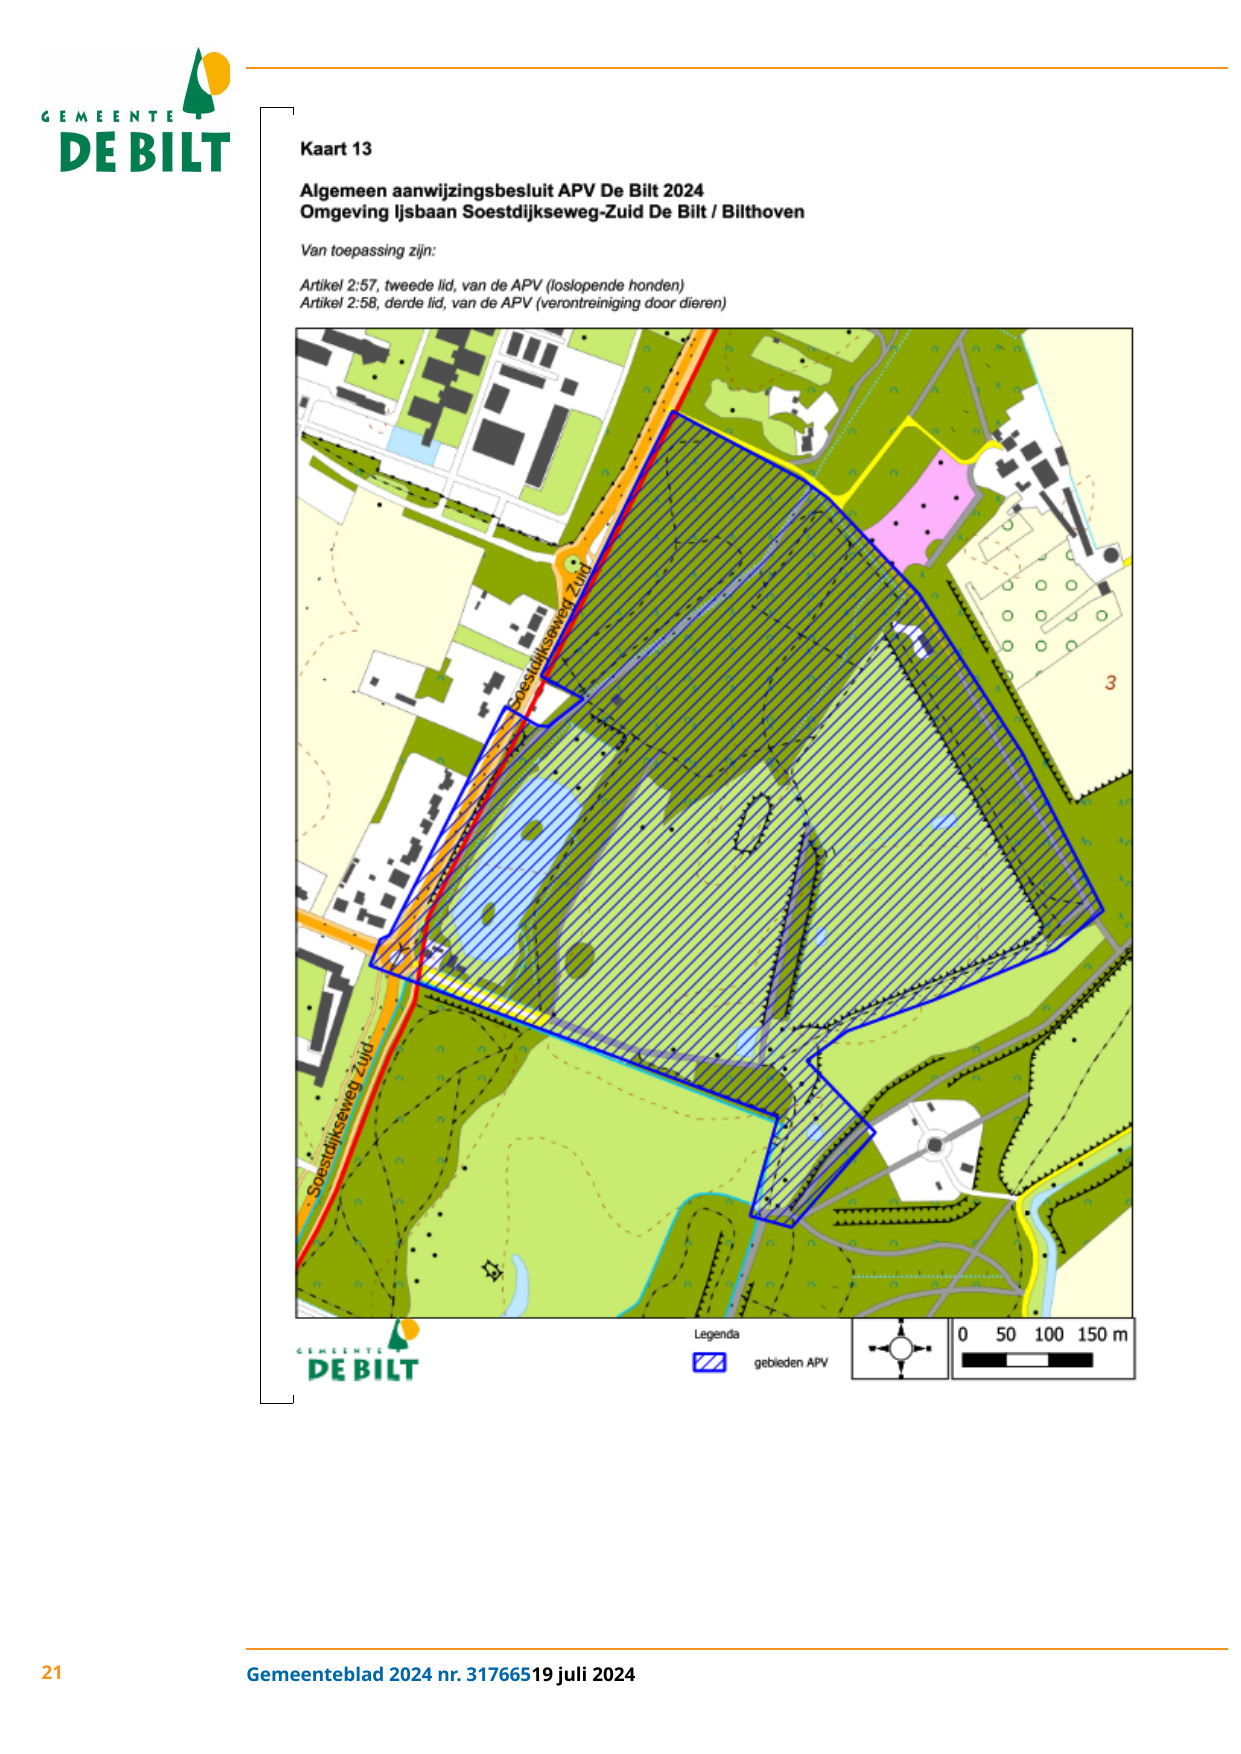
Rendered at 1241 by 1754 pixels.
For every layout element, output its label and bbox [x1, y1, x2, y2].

picture [268, 115, 1173, 1395]
picture [41, 47, 231, 172]
